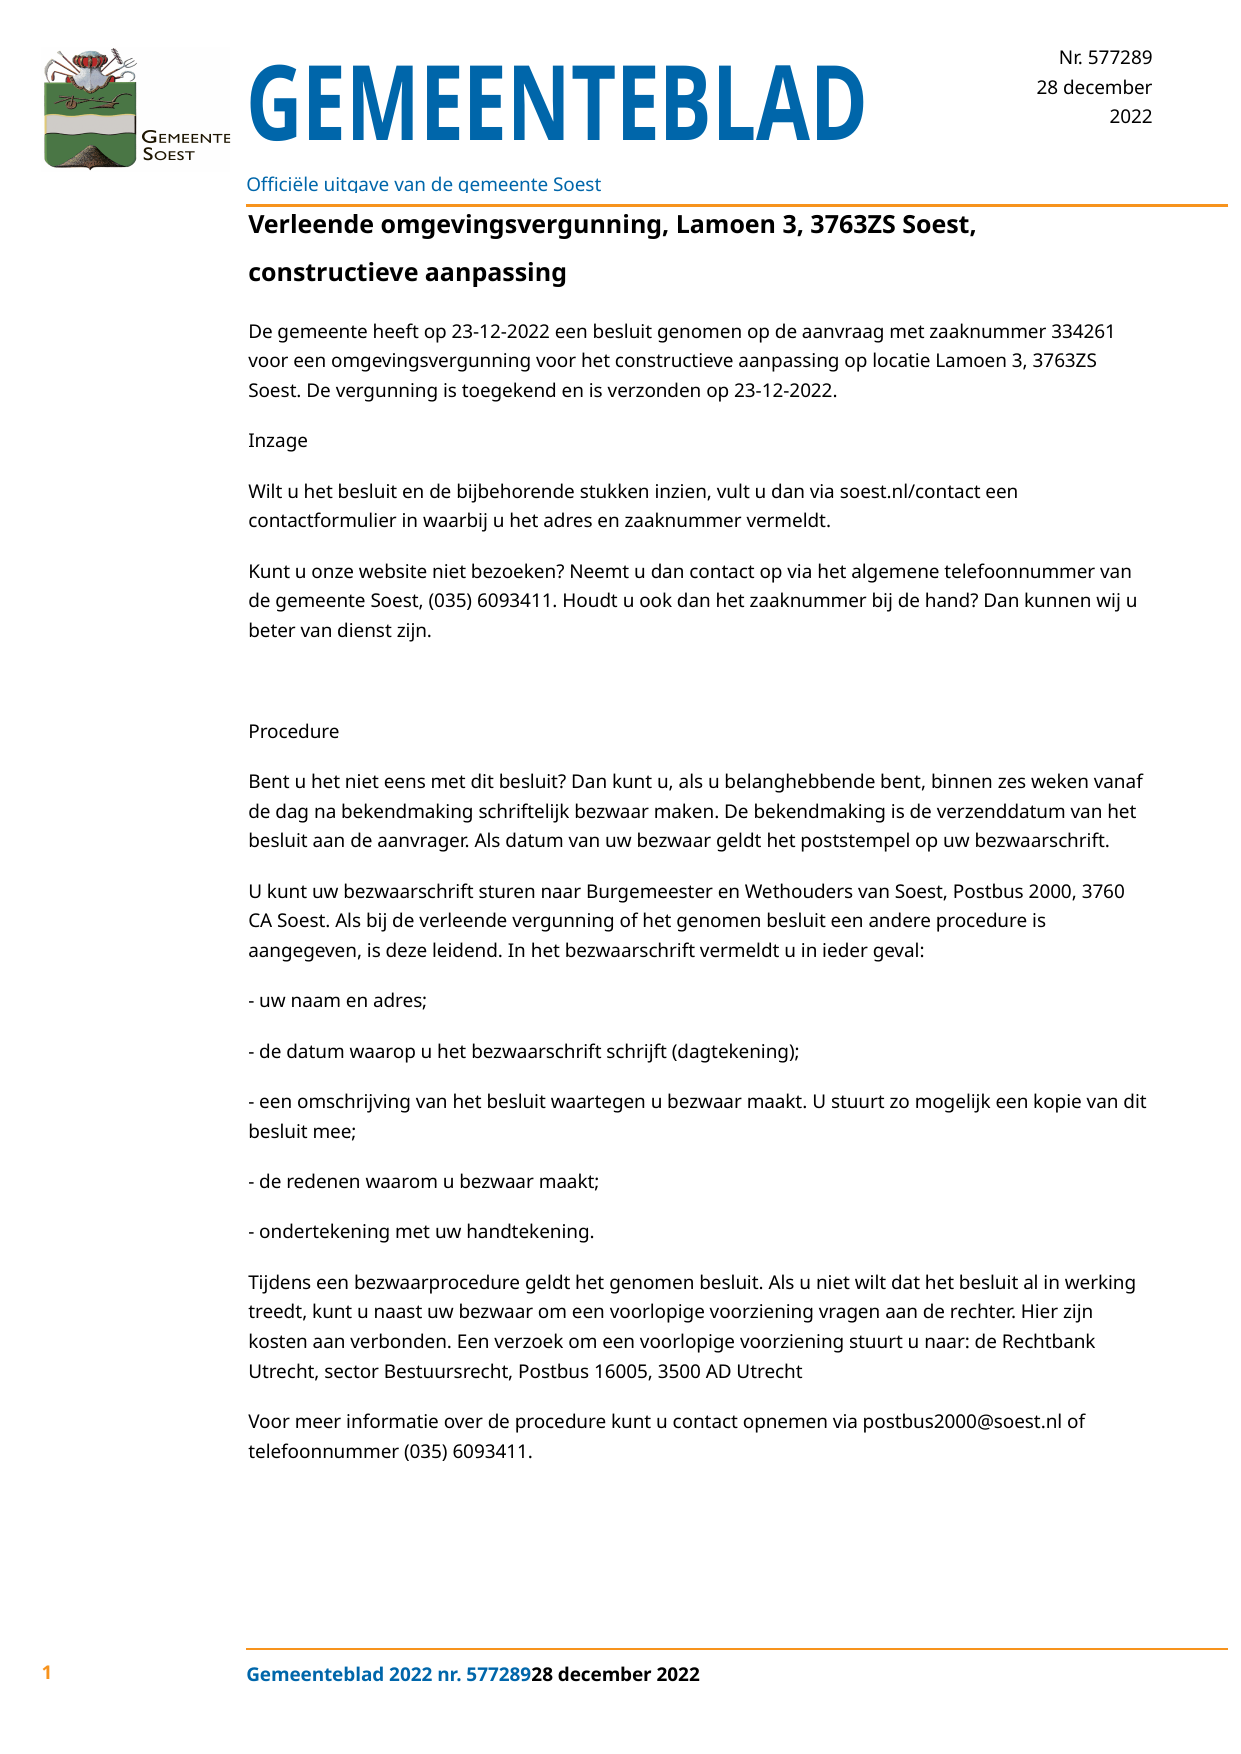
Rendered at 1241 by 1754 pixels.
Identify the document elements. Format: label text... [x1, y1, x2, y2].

text Bent u het niet eens met dit besluit? Dan kunt u, als u belanghebbende bent, binnen zes weken vanaf de dag na bekendmaking schriftelijk bezwaar maken. De bekendmaking is de verzenddatum van het besluit aan de aanvrager. Als datum van uw bezwaar geldt het poststempel op uw bezwaarschrift. [248, 768, 1152, 853]
text Procedure [248, 718, 1152, 744]
picture [41, 47, 231, 172]
text Kunt u onze website niet bezoeken? Neemt u dan contact op via het algemene telefoonnummer van de gemeente Soest, (035) 6093411. Houdt u ook dan het zaaknummer bij de hand? Dan kunnen wij u beter van dienst zijn. [248, 558, 1152, 643]
text - een omschrijving van het besluit waartegen u bezwaar maakt. U stuurt zo mogelijk een kopie van dit besluit mee; [248, 1088, 1152, 1144]
text - uw naam en adres; [248, 987, 1152, 1013]
text Inzage [248, 427, 1152, 453]
text De gemeente heeft op 23-12-2022 een besluit genomen op de aanvraag met zaaknummer 334261 voor een omgevingsvergunning voor het constructieve aanpassing op locatie Lamoen 3, 3763ZS Soest. De vergunning is toegekend en is verzonden op 23-12-2022. [248, 318, 1152, 403]
text - de redenen waarom u bezwaar maakt; [248, 1168, 1152, 1194]
text Tijdens een bezwaarprocedure geldt het genomen besluit. Als u niet wilt dat het besluit al in werking treedt, kunt u naast uw bezwaar om een voorlopige voorziening vragen aan de rechter. Hier zijn kosten aan verbonden. Een verzoek om een voorlopige voorziening stuurt u naar: de Rechtbank Utrecht, sector Bestuursrecht, Postbus 16005, 3500 AD Utrecht [248, 1269, 1152, 1384]
text Wilt u het besluit en de bijbehorende stukken inzien, vult u dan via soest.nl/contact een contactformulier in waarbij u het adres en zaaknummer vermeldt. [248, 478, 1152, 533]
text Verleende omgevingsvergunning, Lamoen 3, 3763ZS Soest, constructieve aanpassing [248, 207, 1152, 288]
text Voor meer informatie over de procedure kunt u contact opnemen via postbus2000@soest.nl of telefoonnummer (035) 6093411. [248, 1408, 1152, 1464]
text U kunt uw bezwaarschrift sturen naar Burgemeester en Wethouders van Soest, Postbus 2000, 3760 CA Soest. Als bij de verleende vergunning of het genomen besluit een andere procedure is aangegeven, is deze leidend. In het bezwaarschrift vermeldt u in ieder geval: [248, 878, 1152, 963]
text - ondertekening met uw handtekening. [248, 1219, 1152, 1244]
text - de datum waarop u het bezwaarschrift schrijft (dagtekening); [248, 1038, 1152, 1064]
